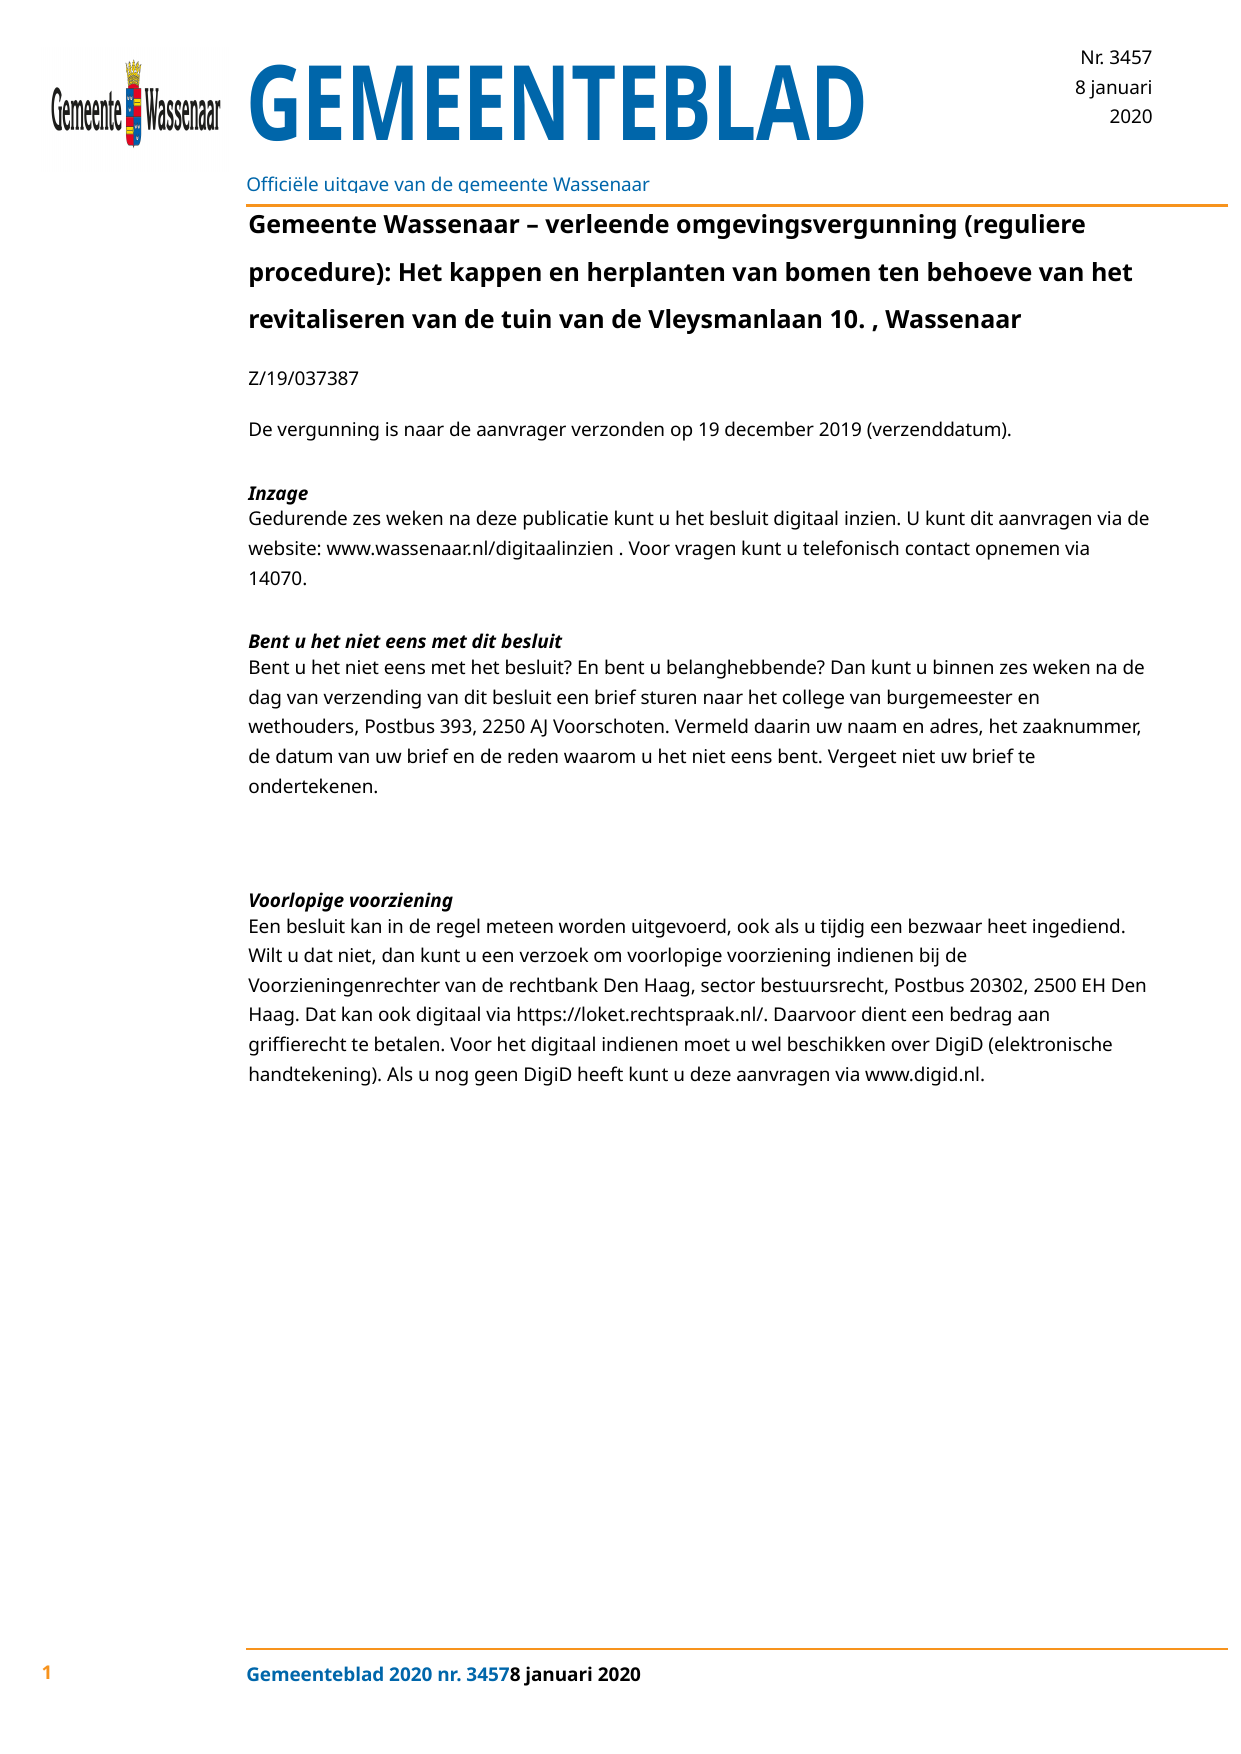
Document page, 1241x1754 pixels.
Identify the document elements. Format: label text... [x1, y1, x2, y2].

text Gedurende zes weken na deze publicatie kunt u het besluit digitaal inzien. U kunt dit aanvragen via de website: www.wassenaar.nl/digitaalinzien . Voor vragen kunt u telefonisch contact opnemen via 14070. [248, 506, 1152, 591]
text Gemeente Wassenaar – verleende omgevingsvergunning (reguliere procedure): Het kappen en herplanten van bomen ten behoeve van het revitaliseren van de tuin van de Vleysmanlaan 10. , Wassenaar [248, 207, 1152, 336]
picture [41, 47, 231, 172]
text De vergunning is naar de aanvrager verzonden op 19 december 2019 (verzenddatum). [248, 416, 1152, 442]
text Z/19/037387 [248, 366, 1152, 391]
text Voorlopige voorziening [248, 887, 1152, 913]
text Een besluit kan in de regel meteen worden uitgevoerd, ook als u tijdig een bezwaar heet ingediend. Wilt u dat niet, dan kunt u een verzoek om voorlopige voorziening indienen bij de Voorzieningenrechter van de rechtbank Den Haag, sector bestuursrecht, Postbus 20302, 2500 EH Den Haag. Dat kan ook digitaal via https://loket.rechtspraak.nl/. Daarvoor dient een bedrag aan griffierecht te betalen. Voor het digitaal indienen moet u wel beschikken over DigiD (elektronische handtekening). Als u nog geen DigiD heeft kunt u deze aanvragen via www.digid.nl. [248, 913, 1152, 1087]
text Bent u het niet eens met dit besluit [248, 629, 1152, 654]
text Inzage [248, 480, 1152, 506]
text Bent u het niet eens met het besluit? En bent u belanghebbende? Dan kunt u binnen zes weken na de dag van verzending van dit besluit een brief sturen naar het college van burgemeester en wethouders, Postbus 393, 2250 AJ Voorschoten. Vermeld daarin uw naam en adres, het zaaknummer, de datum van uw brief en de reden waarom u het niet eens bent. Vergeet niet uw brief te ondertekenen. [248, 654, 1152, 798]
